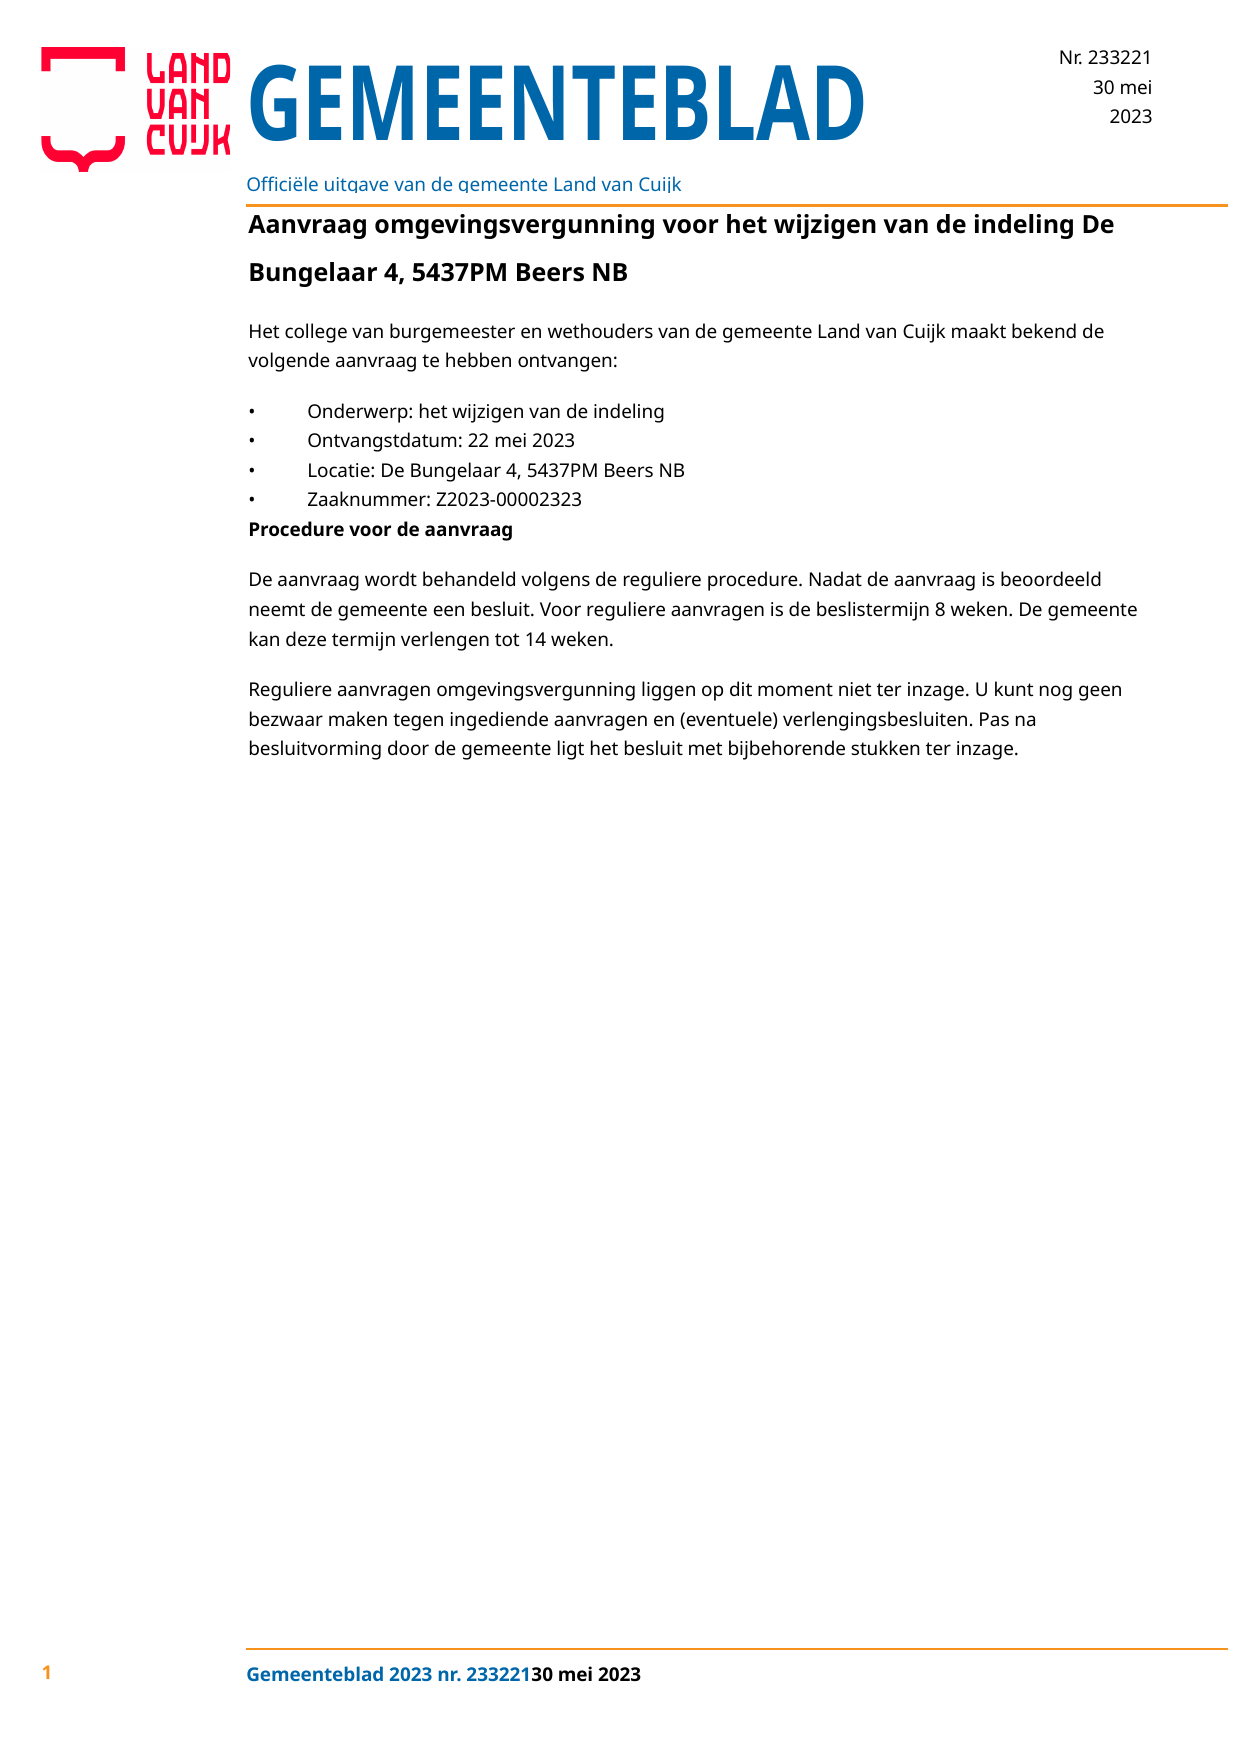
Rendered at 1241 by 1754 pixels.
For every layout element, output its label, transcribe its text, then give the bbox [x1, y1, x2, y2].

text Reguliere aanvragen omgevingsvergunning liggen op dit moment niet ter inzage. U kunt nog geen bezwaar maken tegen ingediende aanvragen en (eventuele) verlengingsbesluiten. Pas na besluitvorming door de gemeente ligt het besluit met bijbehorende stukken ter inzage. [248, 676, 1152, 761]
picture [41, 47, 231, 172]
text Aanvraag omgevingsvergunning voor het wijzigen van de indeling De Bungelaar 4, 5437PM Beers NB [248, 207, 1152, 288]
text De aanvraag wordt behandeld volgens de reguliere procedure. Nadat de aanvraag is beoordeeld neemt de gemeente een besluit. Voor reguliere aanvragen is de beslistermijn 8 weken. De gemeente kan deze termijn verlengen tot 14 weken. [248, 567, 1152, 652]
list Locatie: De Bungelaar 4, 5437PM Beers NB [248, 457, 1152, 483]
text Het college van burgemeester en wethouders van de gemeente Land van Cuijk maakt bekend de volgende aanvraag te hebben ontvangen: [248, 318, 1152, 373]
list Zaaknummer: Z2023-00002323 [248, 487, 1152, 512]
text Procedure voor de aanvraag [248, 516, 1152, 542]
list Onderwerp: het wijzigen van de indeling [248, 398, 1152, 424]
list Ontvangstdatum: 22 mei 2023 [248, 427, 1152, 453]
